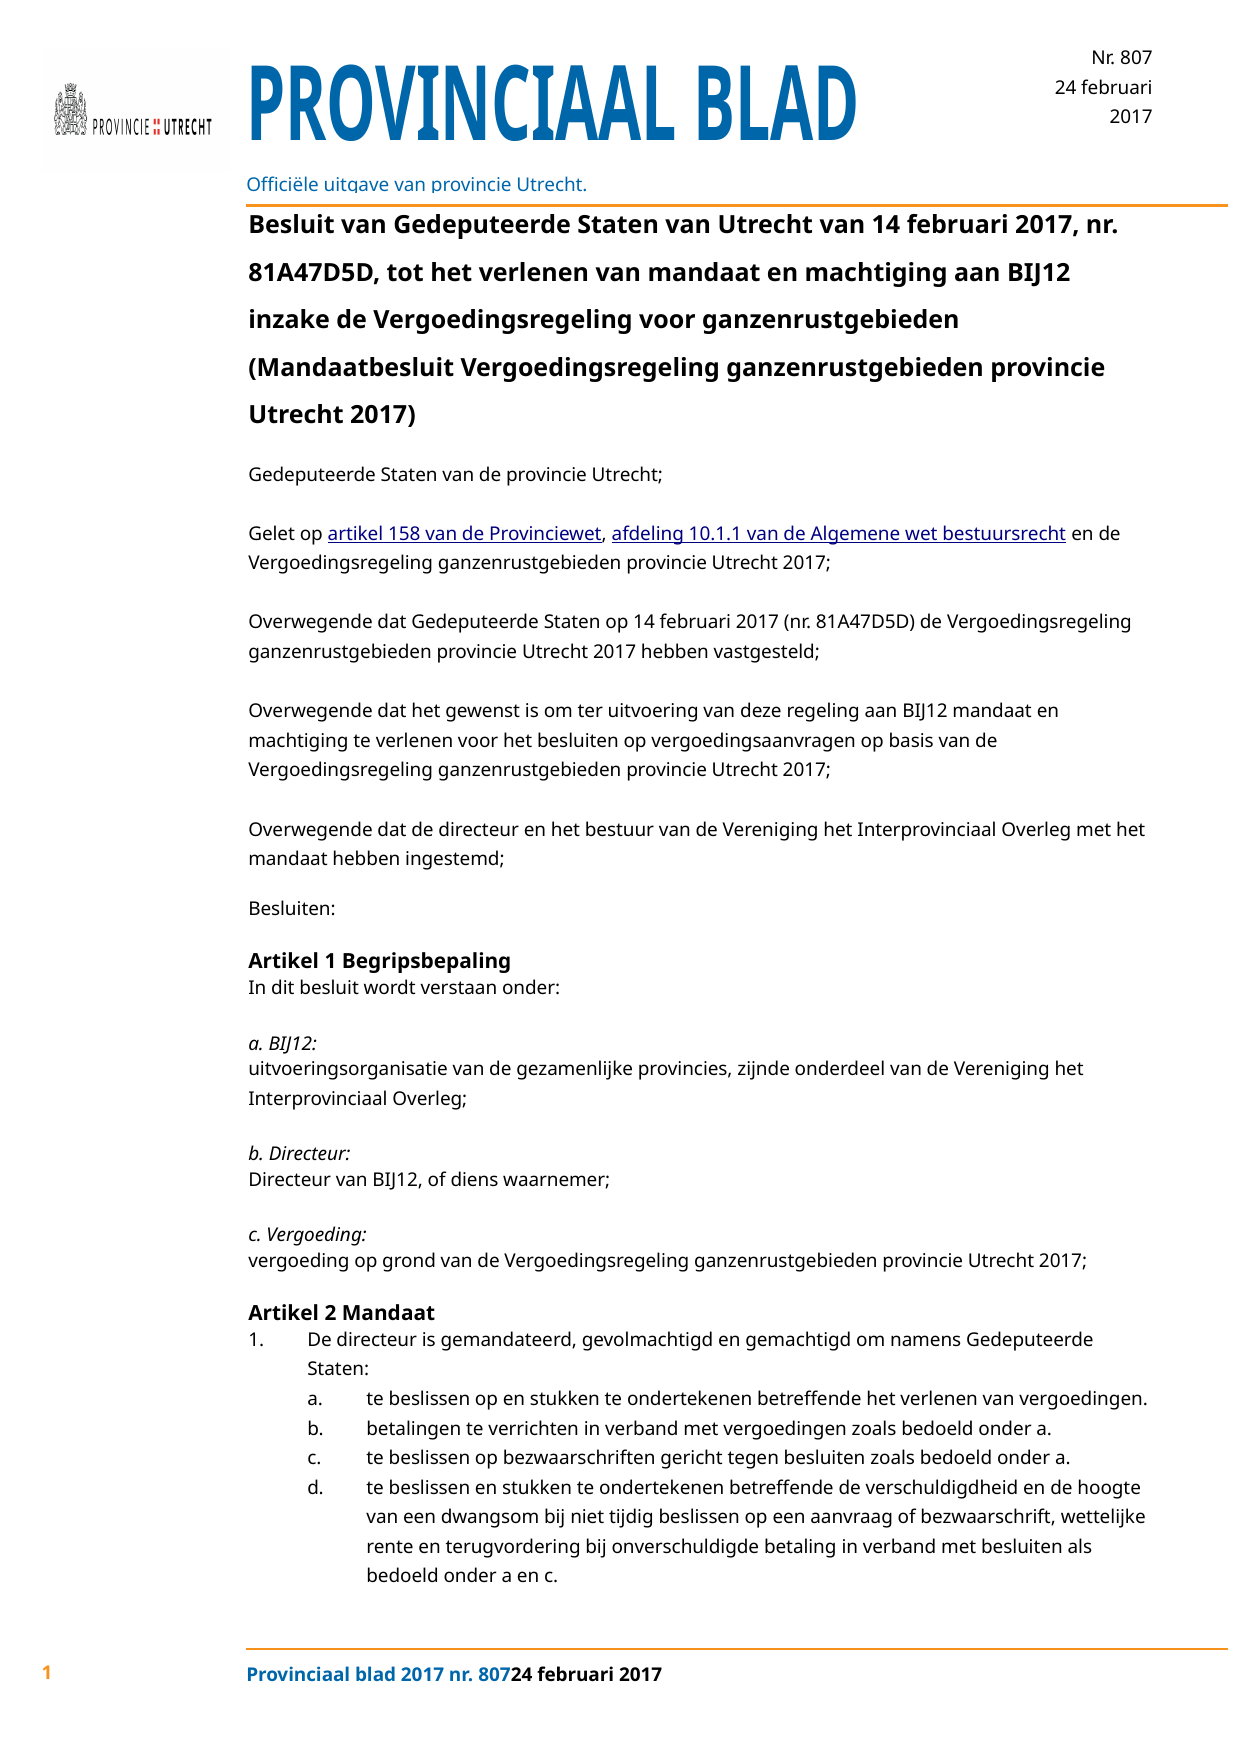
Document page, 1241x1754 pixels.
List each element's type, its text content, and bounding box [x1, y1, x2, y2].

text Besluiten: [248, 896, 1152, 921]
list betalingen te verrichten in verband met vergoedingen zoals bedoeld onder a. [307, 1415, 1152, 1441]
text Overwegende dat de directeur en het bestuur van de Vereniging het Interprovinciaal Overleg met het mandaat hebben ingestemd; [248, 816, 1152, 871]
text Directeur van BIJ12, of diens waarnemer; [248, 1166, 1152, 1192]
list te beslissen en stukken te ondertekenen betreffende de verschuldigdheid en de hoogte van een dwangsom bij niet tijdig beslissen op een aanvraag of bezwaarschrift, wettelijke rente en terugvordering bij onverschuldigde betaling in verband met besluiten als bedoeld onder a en c. [307, 1474, 1152, 1588]
list te beslissen op en stukken te ondertekenen betreffende het verlenen van vergoedingen. [307, 1385, 1152, 1411]
text Gelet op artikel 158 van de Provinciewet, afdeling 10.1.1 van de Algemene wet bestuursrecht en de Vergoedingsregeling ganzenrustgebieden provincie Utrecht 2017; [248, 520, 1152, 575]
picture [41, 47, 231, 172]
text Besluit van Gedeputeerde Staten van Utrecht van 14 februari 2017, nr. 81A47D5D, tot het verlenen van mandaat en machtiging aan BIJ12 inzake de Vergoedingsregeling voor ganzenrustgebieden (Mandaatbesluit Vergoedingsregeling ganzenrustgebieden provincie Utrecht 2017) [248, 207, 1152, 431]
text Overwegende dat Gedeputeerde Staten op 14 februari 2017 (nr. 81A47D5D) de Vergoedingsregeling ganzenrustgebieden provincie Utrecht 2017 hebben vastgesteld; [248, 609, 1152, 664]
text a. BIJ12: [248, 1030, 1152, 1056]
text In dit besluit wordt verstaan onder: [248, 974, 1152, 1000]
text c. Vergoeding: [248, 1221, 1152, 1247]
list De directeur is gemandateerd, gevolmachtigd en gemachtigd om namens Gedeputeerde Staten: [248, 1326, 1152, 1381]
list te beslissen op bezwaarschriften gericht tegen besluiten zoals bedoeld onder a. [307, 1444, 1152, 1470]
text vergoeding op grond van de Vergoedingsregeling ganzenrustgebieden provincie Utrecht 2017; [248, 1247, 1152, 1273]
text Gedeputeerde Staten van de provincie Utrecht; [248, 461, 1152, 486]
text uitvoeringsorganisatie van de gezamenlijke provincies, zijnde onderdeel van de Vereniging het Interprovinciaal Overleg; [248, 1056, 1152, 1111]
text b. Directeur: [248, 1140, 1152, 1166]
text Artikel 2 Mandaat [248, 1298, 1152, 1326]
text Artikel 1 Begripsbepaling [248, 946, 1152, 974]
text Overwegende dat het gewenst is om ter uitvoering van deze regeling aan BIJ12 mandaat en machtiging te verlenen voor het besluiten op vergoedingsaanvragen op basis van de Vergoedingsregeling ganzenrustgebieden provincie Utrecht 2017; [248, 697, 1152, 782]
